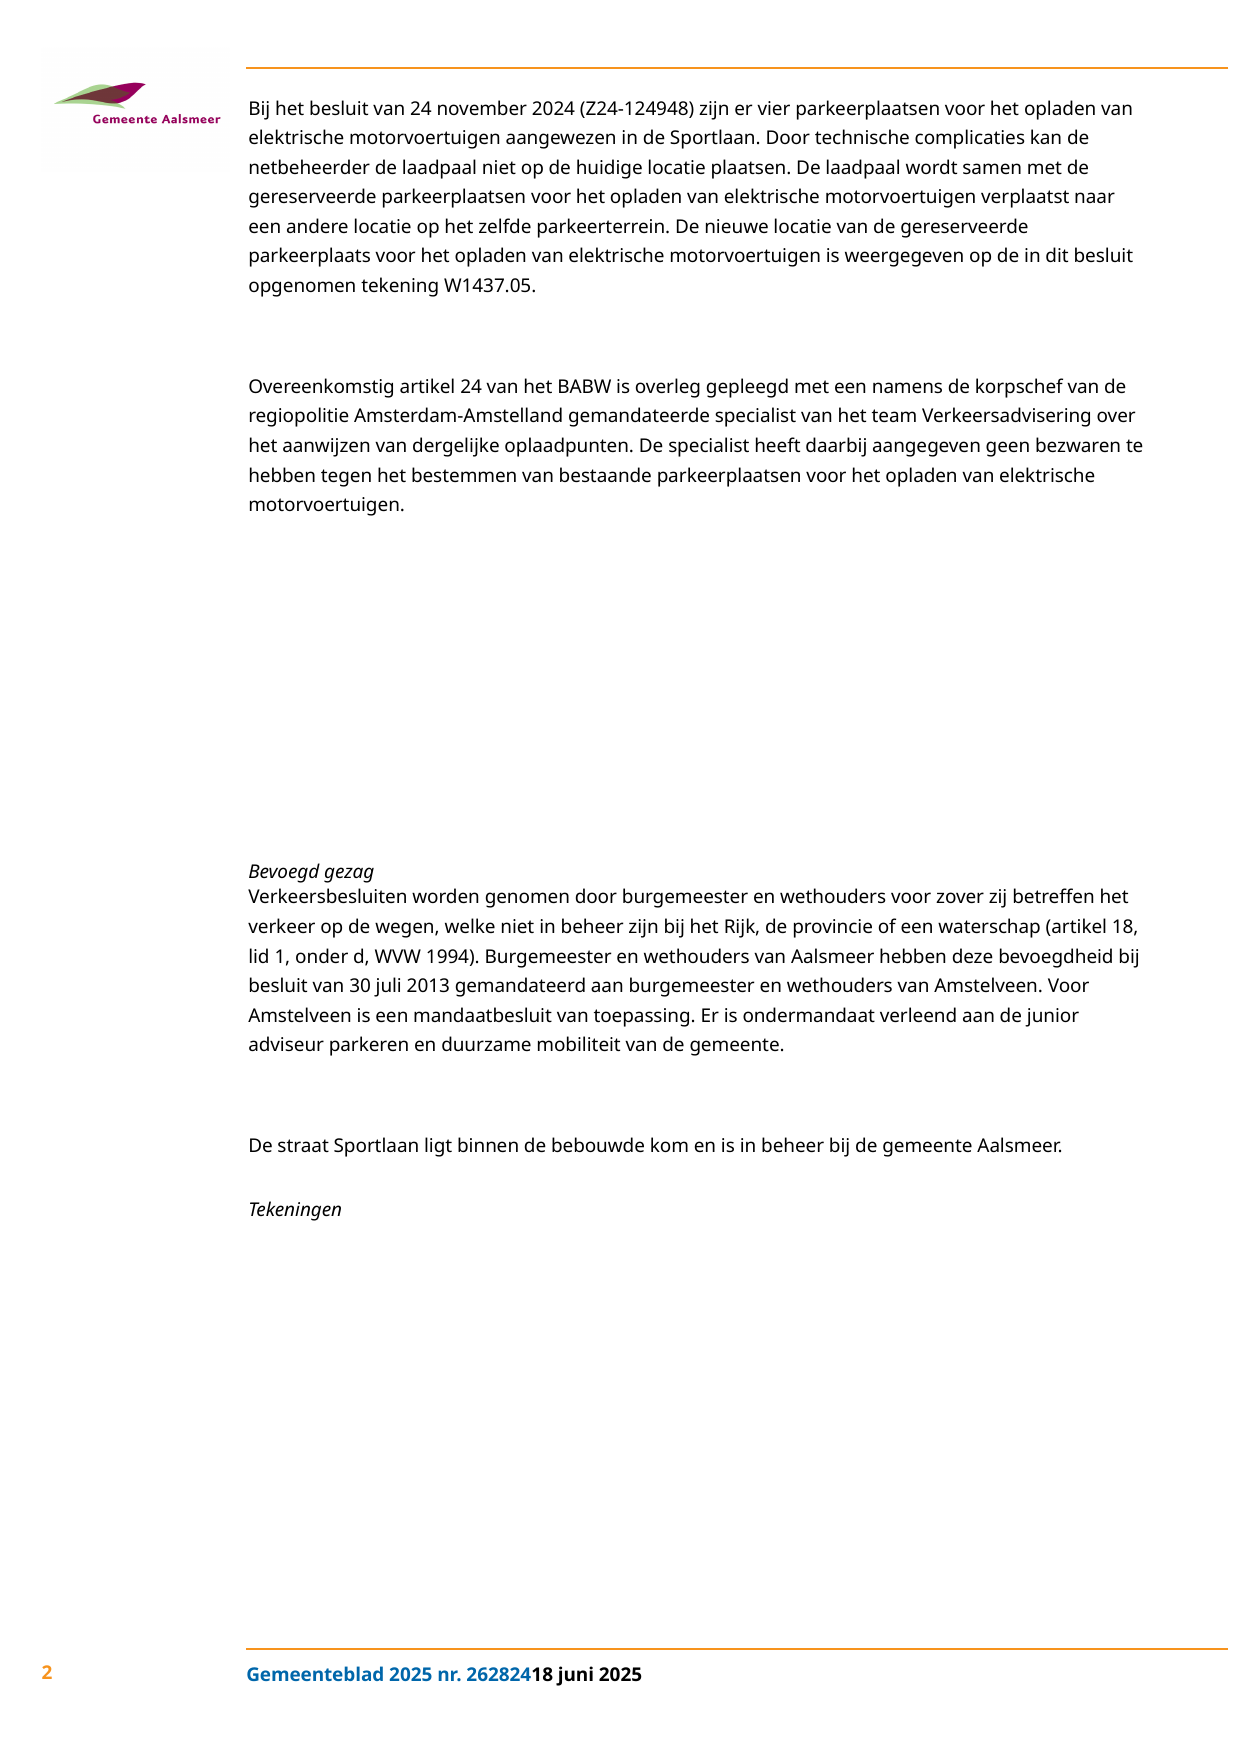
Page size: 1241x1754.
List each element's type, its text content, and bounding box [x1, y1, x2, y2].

text De straat Sportlaan ligt binnen de bebouwde kom en is in beheer bij de gemeente Aalsmeer. [248, 1132, 1152, 1158]
text Bevoegd gezag [248, 858, 1152, 884]
text Bij het besluit van 24 november 2024 (Z24-124948) zijn er vier parkeerplaatsen voor het opladen van elektrische motorvoertuigen aangewezen in de Sportlaan. Door technische complicaties kan de netbeheerder de laadpaal niet op de huidige locatie plaatsen. De laadpaal wordt samen met de gereserveerde parkeerplaatsen voor het opladen van elektrische motorvoertuigen verplaatst naar een andere locatie op het zelfde parkeerterrein. De nieuwe locatie van de gereserveerde parkeerplaats voor het opladen van elektrische motorvoertuigen is weergegeven op de in dit besluit opgenomen tekening W1437.05. [248, 95, 1152, 298]
text Verkeersbesluiten worden genomen door burgemeester en wethouders voor zover zij betreffen het verkeer op de wegen, welke niet in beheer zijn bij het Rijk, de provincie of een waterschap (artikel 18, lid 1, onder d, WVW 1994). Burgemeester en wethouders van Aalsmeer hebben deze bevoegdheid bij besluit van 30 juli 2013 gemandateerd aan burgemeester en wethouders van Amstelveen. Voor Amstelveen is een mandaatbesluit van toepassing. Er is ondermandaat verleend aan de junior adviseur parkeren en duurzame mobiliteit van de gemeente. [248, 884, 1152, 1057]
picture [41, 47, 231, 172]
text Overeenkomstig artikel 24 van het BABW is overleg gepleegd met een namens de korpschef van de regiopolitie Amsterdam-Amstelland gemandateerde specialist van het team Verkeersadvisering over het aanwijzen van dergelijke oplaadpunten. De specialist heeft daarbij aangegeven geen bezwaren te hebben tegen het bestemmen van bestaande parkeerplaatsen voor het opladen van elektrische motorvoertuigen. [248, 373, 1152, 517]
text Tekeningen [248, 1196, 1152, 1222]
